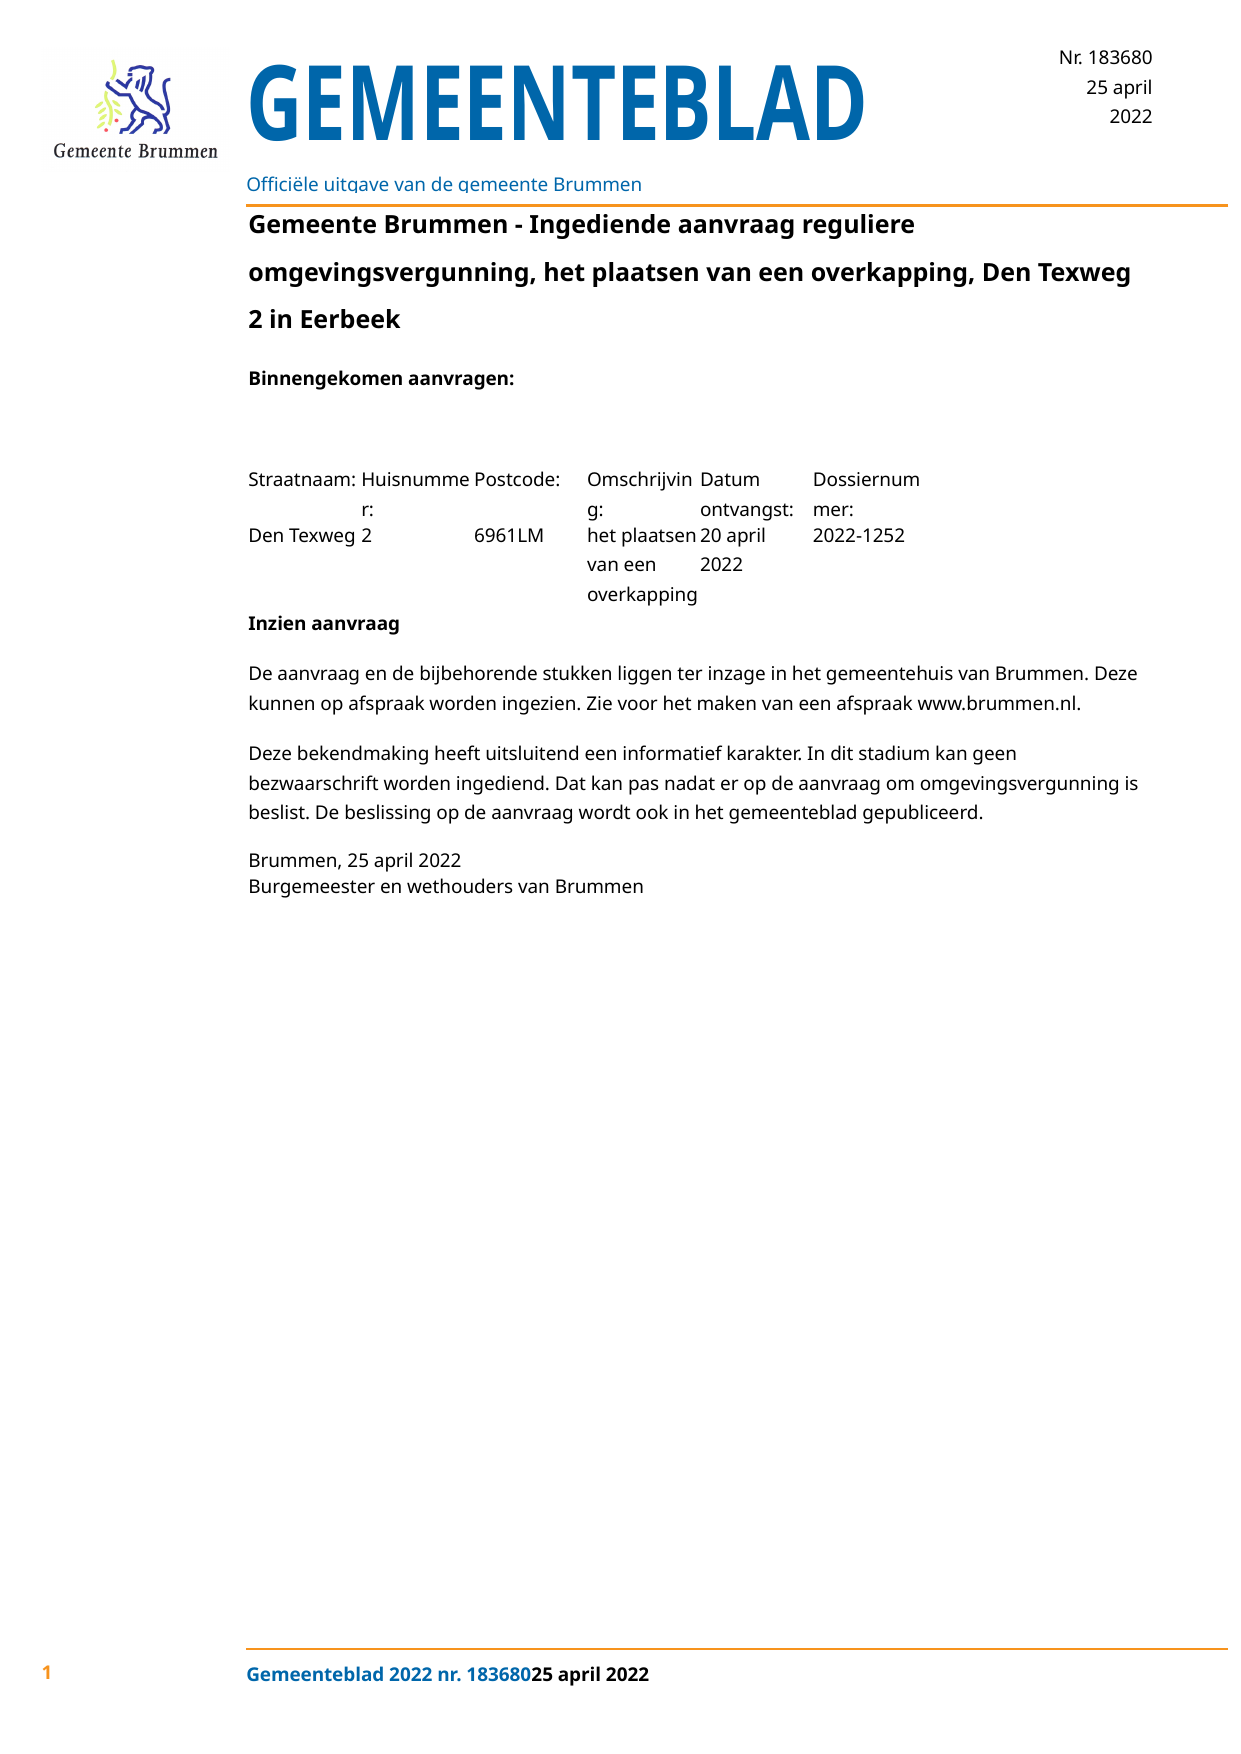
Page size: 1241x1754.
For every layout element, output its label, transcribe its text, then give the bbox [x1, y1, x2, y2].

table_cell 6961LM [474, 522, 587, 607]
table_cell [1039, 522, 1152, 607]
table_cell 20 april 2022 [700, 522, 813, 607]
text Brummen, 25 april 2022 [248, 847, 1152, 873]
table_header Datum ontvangst: [700, 466, 813, 522]
table_cell 2022-1252 [813, 522, 926, 607]
table_cell Den Texweg [248, 522, 361, 607]
text Deze bekendmaking heeft uitsluitend een informatief karakter. In dit stadium kan geen bezwaarschrift worden ingediend. Dat kan pas nadat er op de aanvraag om omgevingsvergunning is beslist. De beslissing op de aanvraag wordt ook in het gemeenteblad gepubliceerd. [248, 740, 1152, 825]
table_header [926, 466, 1038, 522]
table_header Straatnaam: [248, 466, 361, 522]
table_header [1039, 466, 1152, 522]
table_cell het plaatsen van een overkapping [587, 522, 700, 607]
table_header Huisnummer: [361, 466, 474, 522]
text Gemeente Brummen - Ingediende aanvraag reguliere omgevingsvergunning, het plaatsen van een overkapping, Den Texweg 2 in Eerbeek [248, 207, 1152, 336]
table_cell 2 [361, 522, 474, 607]
text De aanvraag en de bijbehorende stukken liggen ter inzage in het gemeentehuis van Brummen. Deze kunnen op afspraak worden ingezien. Zie voor het maken van een afspraak www.brummen.nl. [248, 660, 1152, 716]
table_cell [926, 522, 1038, 607]
picture [41, 47, 231, 172]
text Binnengekomen aanvragen: [248, 366, 1152, 391]
text Inzien aanvraag [248, 610, 1152, 636]
text Burgemeester en wethouders van Brummen [248, 873, 1152, 899]
table_header Dossiernummer: [813, 466, 926, 522]
table_header Postcode: [474, 466, 587, 522]
table_header Omschrijving: [587, 466, 700, 522]
